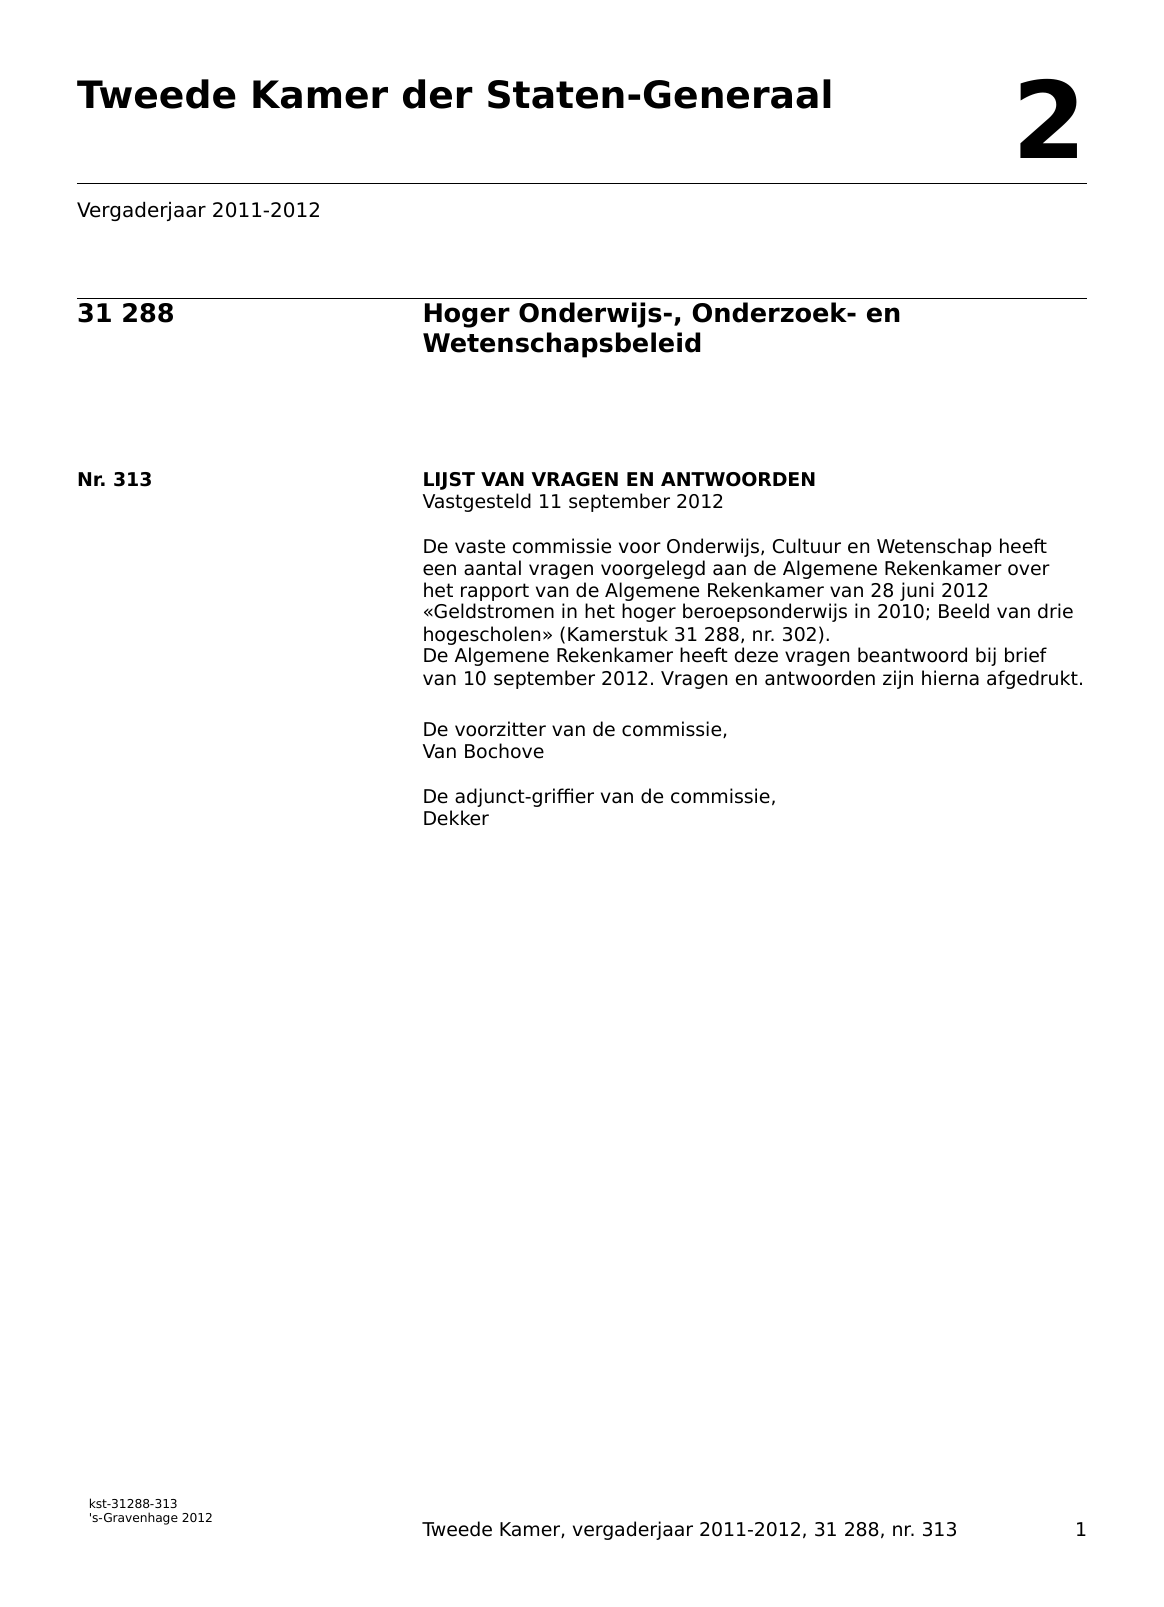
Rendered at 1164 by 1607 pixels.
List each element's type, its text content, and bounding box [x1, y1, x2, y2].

table_header 2 [886, 59, 1087, 183]
text De voorzitter van de commissie, Van Bochove [422, 719, 1087, 763]
table_cell Vergaderjaar 2011-2012 [77, 184, 1087, 298]
text 's-Gravenhage 2012 [88, 1511, 323, 1525]
subtitle Nr. 313 LIJST VAN VRAGEN EN ANTWOORDEN [77, 469, 1087, 491]
text kst-31288-313 [88, 1497, 323, 1511]
subtitle 31 288 Hoger Onderwijs-, Onderzoek- en Wetenschapsbeleid [77, 299, 1087, 358]
text De Algemene Rekenkamer heeft deze vragen beantwoord bij brief van 10 september 2012. Vragen en antwoorden zijn hierna afgedrukt. [422, 645, 1087, 689]
text De adjunct-griffier van de commissie, Dekker [422, 786, 1087, 829]
table_header Tweede Kamer der Staten-Generaal [77, 59, 886, 183]
text Vastgesteld 11 september 2012 [422, 491, 1087, 513]
text De vaste commissie voor Onderwijs, Cultuur en Wetenschap heeft een aantal vragen voorgelegd aan de Algemene Rekenkamer over het rapport van de Algemene Rekenkamer van 28 juni 2012 «Geldstromen in het hoger beroepsonderwijs in 2010; Beeld van drie hogescholen» (Kamerstuk 31 288, nr. 302). [422, 536, 1087, 645]
